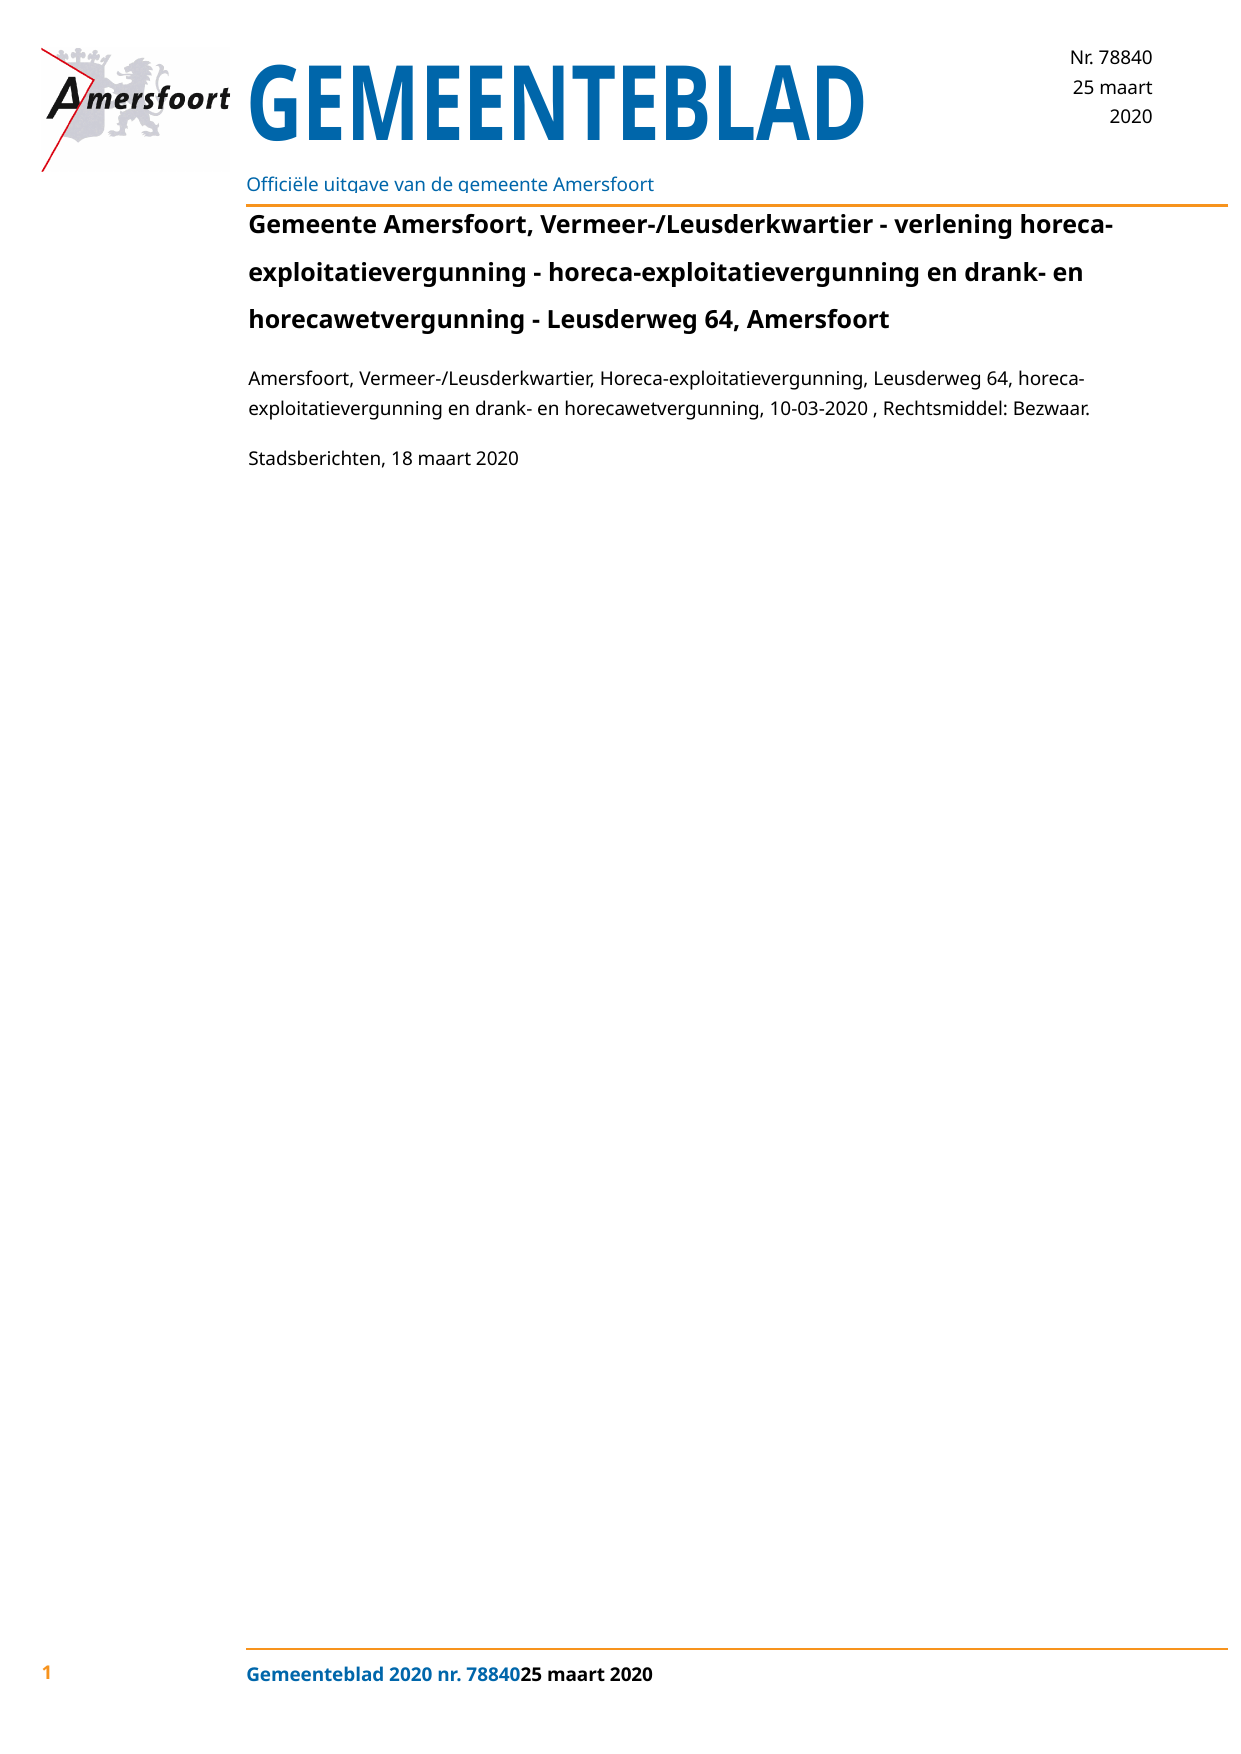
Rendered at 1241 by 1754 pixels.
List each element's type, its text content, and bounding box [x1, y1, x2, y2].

text Amersfoort, Vermeer-/Leusderkwartier, Horeca-exploitatievergunning, Leusderweg 64, horeca-exploitatievergunning en drank- en horecawetvergunning, 10-03-2020 , Rechtsmiddel: Bezwaar. [248, 366, 1152, 421]
text Stadsberichten, 18 maart 2020 [248, 446, 1152, 471]
text Gemeente Amersfoort, Vermeer-/Leusderkwartier - verlening horeca-exploitatievergunning - horeca-exploitatievergunning en drank- en horecawetvergunning - Leusderweg 64, Amersfoort [248, 207, 1152, 336]
picture [41, 47, 231, 172]
